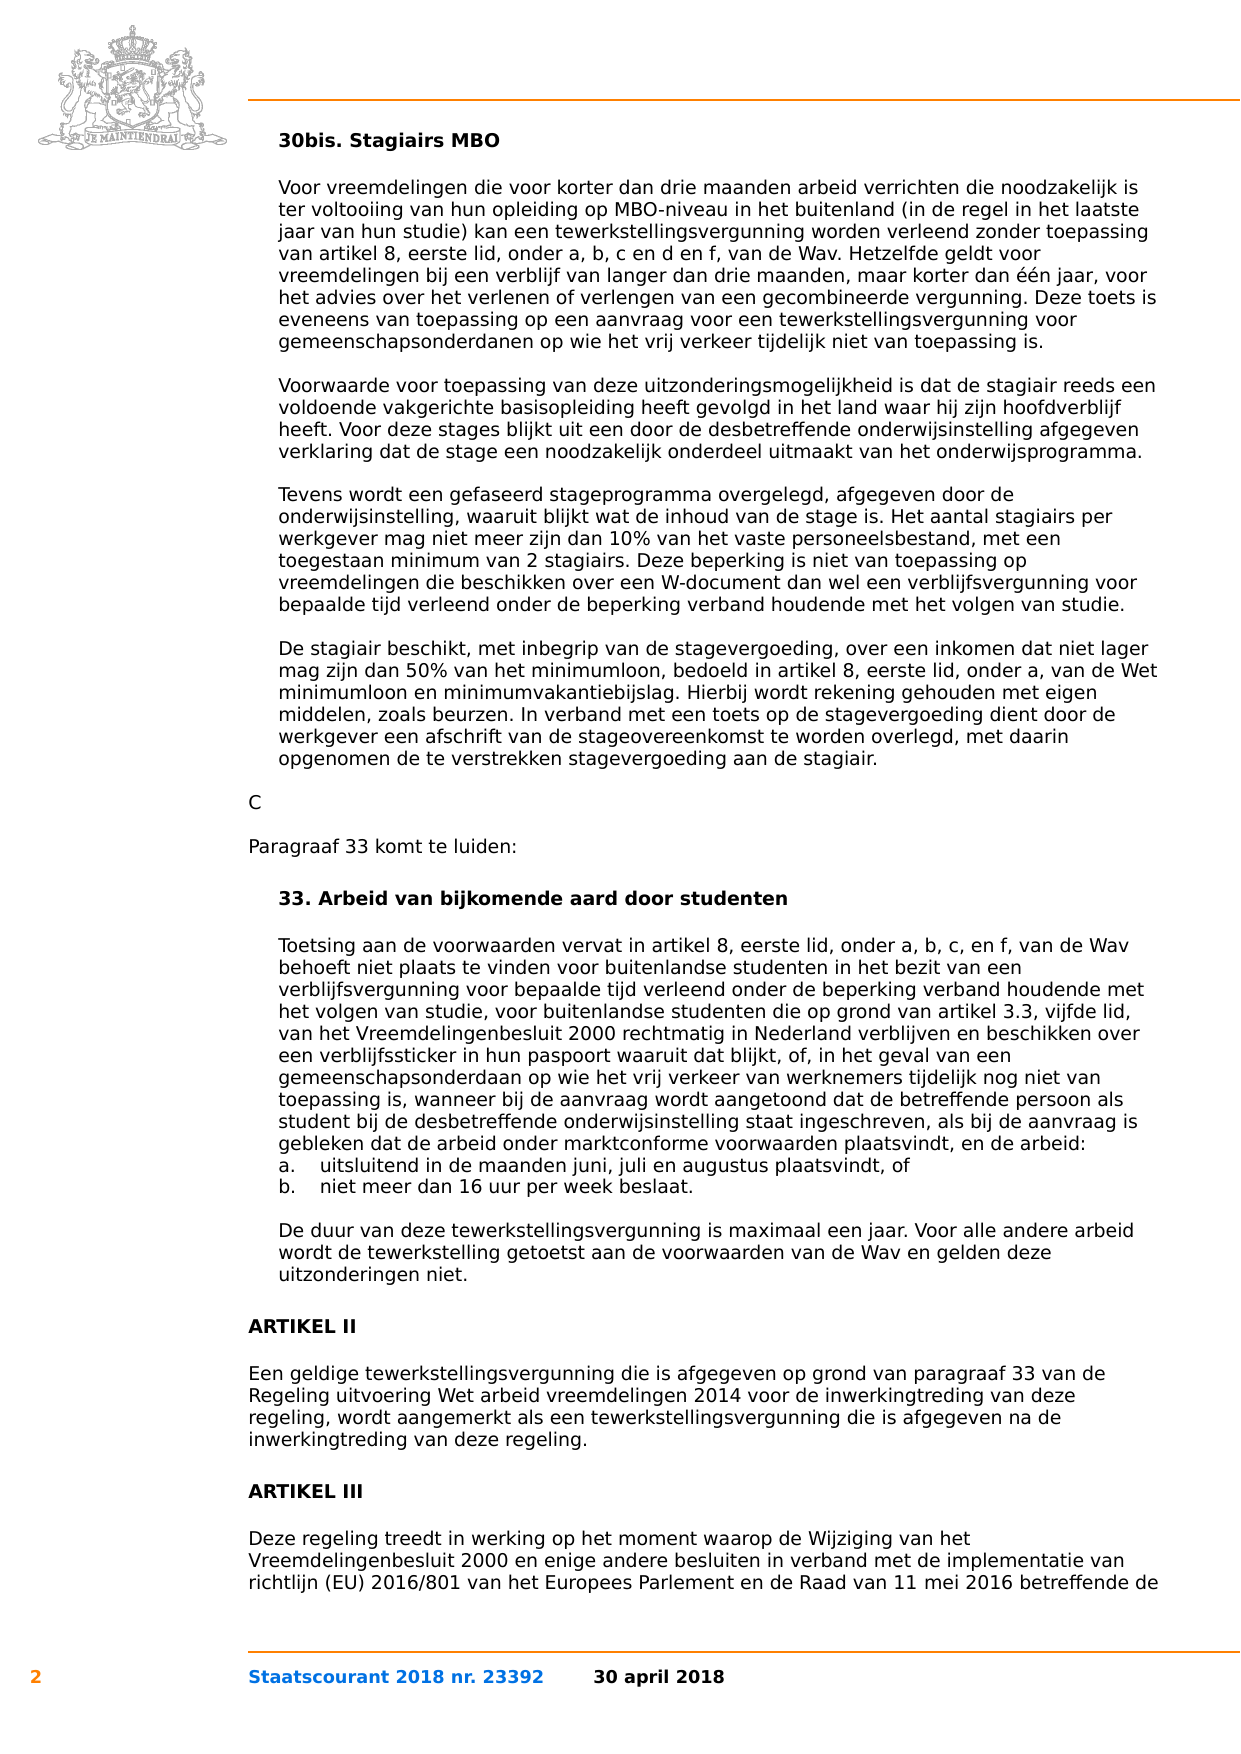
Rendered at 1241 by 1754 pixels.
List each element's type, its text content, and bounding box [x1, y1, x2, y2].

text C [248, 792, 1163, 814]
subtitle ARTIKEL II [248, 1316, 1163, 1338]
subtitle 33. Arbeid van bijkomende aard door studenten [278, 888, 1163, 910]
picture [38, 25, 227, 150]
subtitle ARTIKEL III [248, 1481, 1163, 1503]
text a. uitsluitend in de maanden juni, juli en augustus plaatsvindt, of [278, 1154, 1163, 1176]
text Voorwaarde voor toepassing van deze uitzonderingsmogelijkheid is dat de stagiair reeds een voldoende vakgerichte basisopleiding heeft gevolgd in het land waar hij zijn hoofdverblijf heeft. Voor deze stages blijkt uit een door de desbetreffende onderwijsinstelling afgegeven verklaring dat de stage een noodzakelijk onderdeel uitmaakt van het onderwijsprogramma. [278, 374, 1163, 462]
text Voor vreemdelingen die voor korter dan drie maanden arbeid verrichten die noodzakelijk is ter voltooiing van hun opleiding op MBO-niveau in het buitenland (in de regel in het laatste jaar van hun studie) kan een tewerkstellingsvergunning worden verleend zonder toepassing van artikel 8, eerste lid, onder a, b, c en d en f, van de Wav. Hetzelfde geldt voor vreemdelingen bij een verblijf van langer dan drie maanden, maar korter dan één jaar, voor het advies over het verlenen of verlengen van een gecombineerde vergunning. Deze toets is eveneens van toepassing op een aanvraag voor een tewerkstellingsvergunning voor gemeenschapsonderdanen op wie het vrij verkeer tijdelijk niet van toepassing is. [278, 177, 1163, 353]
text Paragraaf 33 komt te luiden: [248, 836, 1163, 858]
text Toetsing aan de voorwaarden vervat in artikel 8, eerste lid, onder a, b, c, en f, van de Wav behoeft niet plaats te vinden voor buitenlandse studenten in het bezit van een verblijfsvergunning voor bepaalde tijd verleend onder de beperking verband houdende met het volgen van studie, voor buitenlandse studenten die op grond van artikel 3.3, vijfde lid, van het Vreemdelingenbesluit 2000 rechtmatig in Nederland verblijven en beschikken over een verblijfssticker in hun paspoort waaruit dat blijkt, of, in het geval van een gemeenschapsonderdaan op wie het vrij verkeer van werknemers tijdelijk nog niet van toepassing is, wanneer bij de aanvraag wordt aangetoond dat de betreffende persoon als student bij de desbetreffende onderwijsinstelling staat ingeschreven, als bij de aanvraag is gebleken dat de arbeid onder marktconforme voorwaarden plaatsvindt, en de arbeid: [278, 935, 1163, 1154]
text b. niet meer dan 16 uur per week beslaat. [278, 1176, 1163, 1198]
text De duur van deze tewerkstellingsvergunning is maximaal een jaar. Voor alle andere arbeid wordt de tewerkstelling getoetst aan de voorwaarden van de Wav en gelden deze uitzonderingen niet. [278, 1220, 1163, 1286]
text De stagiair beschikt, met inbegrip van de stagevergoeding, over een inkomen dat niet lager mag zijn dan 50% van het minimumloon, bedoeld in artikel 8, eerste lid, onder a, van de Wet minimumloon en minimumvakantiebijslag. Hierbij wordt rekening gehouden met eigen middelen, zoals beurzen. In verband met een toets op de stagevergoeding dient door de werkgever een afschrift van de stageovereenkomst te worden overlegd, met daarin opgenomen de te verstrekken stagevergoeding aan de stagiair. [278, 638, 1163, 770]
subtitle 30bis. Stagiairs MBO [278, 130, 1163, 152]
text Deze regeling treedt in werking op het moment waarop de Wijziging van het Vreemdelingenbesluit 2000 en enige andere besluiten in verband met de implementatie van richtlijn (EU) 2016/801 van het Europees Parlement en de Raad van 11 mei 2016 betreffende de [248, 1528, 1163, 1594]
text Een geldige tewerkstellingsvergunning die is afgegeven op grond van paragraaf 33 van de Regeling uitvoering Wet arbeid vreemdelingen 2014 voor de inwerkingtreding van deze regeling, wordt aangemerkt als een tewerkstellingsvergunning die is afgegeven na de inwerkingtreding van deze regeling. [248, 1363, 1163, 1451]
text Tevens wordt een gefaseerd stageprogramma overgelegd, afgegeven door de onderwijsinstelling, waaruit blijkt wat de inhoud van de stage is. Het aantal stagiairs per werkgever mag niet meer zijn dan 10% van het vaste personeelsbestand, met een toegestaan minimum van 2 stagiairs. Deze beperking is niet van toepassing op vreemdelingen die beschikken over een W-document dan wel een verblijfsvergunning voor bepaalde tijd verleend onder de beperking verband houdende met het volgen van studie. [278, 484, 1163, 616]
